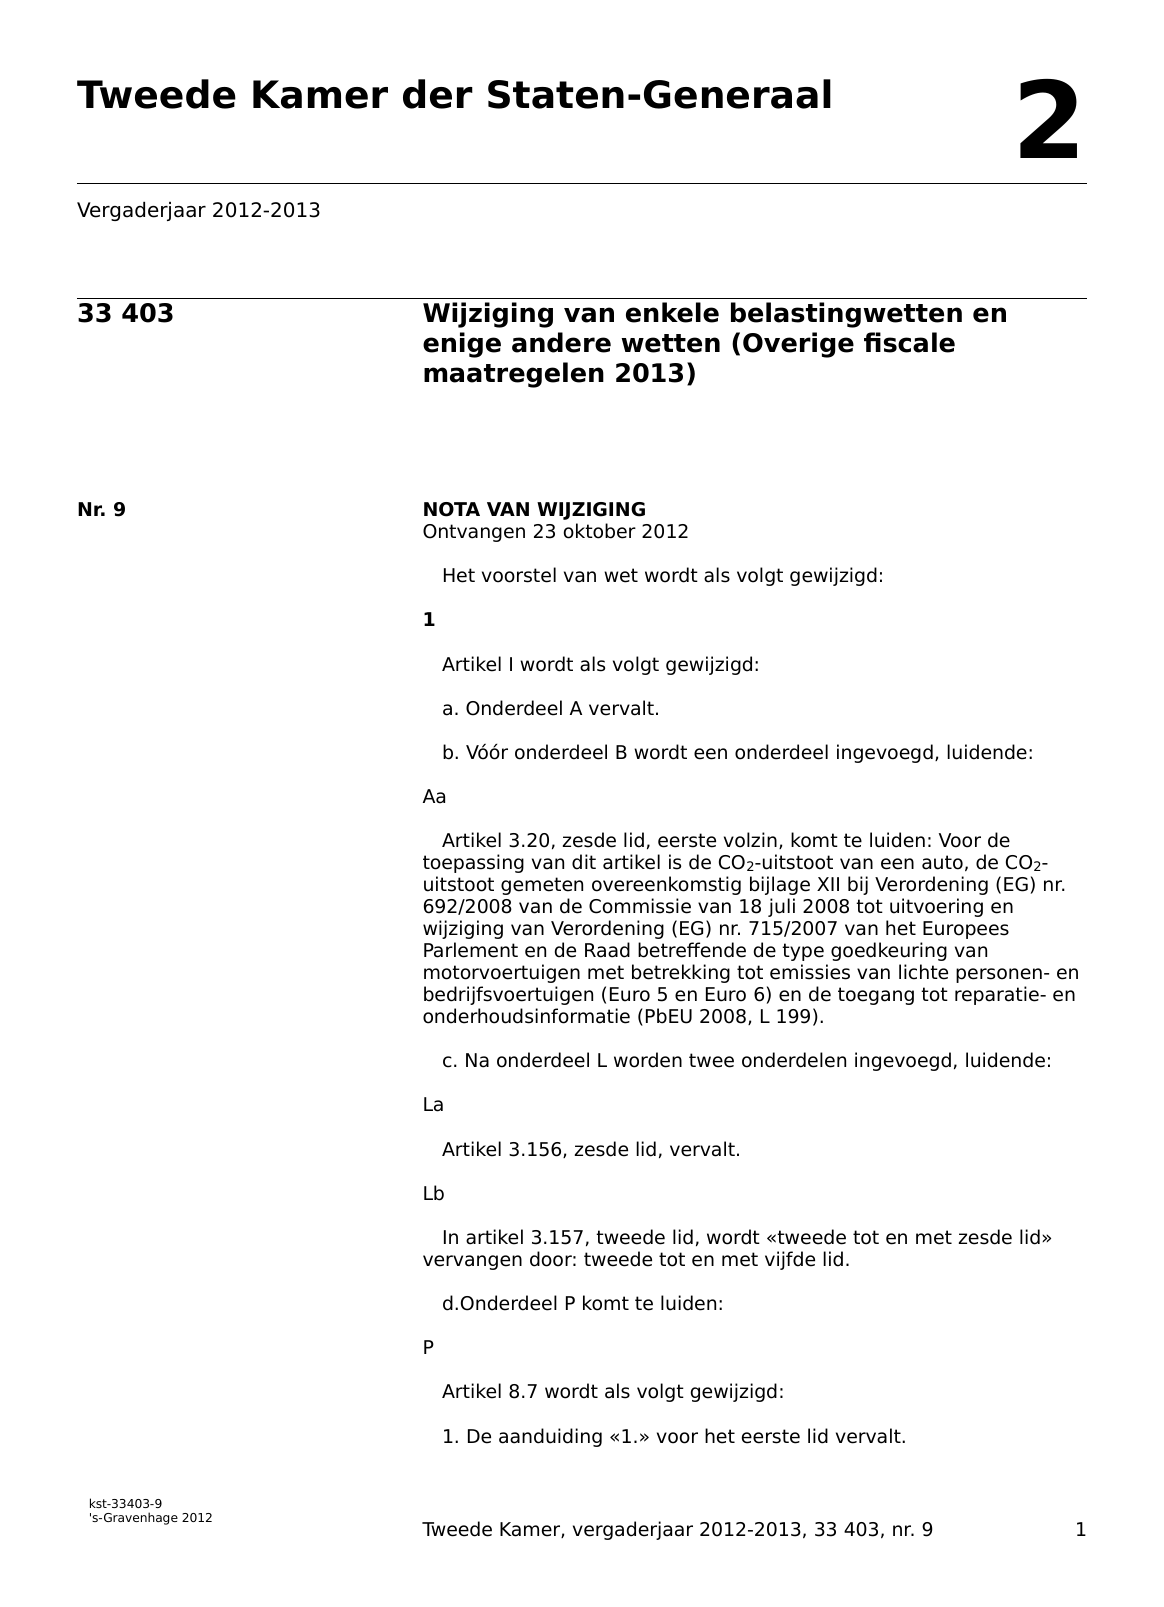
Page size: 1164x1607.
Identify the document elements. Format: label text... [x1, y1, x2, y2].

text d.Onderdeel P komt te luiden: [422, 1293, 1087, 1315]
text Artikel 3.20, zesde lid, eerste volzin, komt te luiden: Voor de toepassing van dit artikel is de CO2-uitstoot van een auto, de CO2-uitstoot gemeten overeenkomstig bijlage XII bij Verordening (EG) nr. 692/2008 van de Commissie van 18 juli 2008 tot uitvoering en wijziging van Verordening (EG) nr. 715/2007 van het Europees Parlement en de Raad betreffende de type goedkeuring van motorvoertuigen met betrekking tot emissies van lichte personen- en bedrijfsvoertuigen (Euro 5 en Euro 6) en de toegang tot reparatie- en onderhoudsinformatie (PbEU 2008, L 199). [422, 830, 1087, 1028]
text b. Vóór onderdeel B wordt een onderdeel ingevoegd, luidende: [422, 742, 1087, 764]
text In artikel 3.157, tweede lid, wordt «tweede tot en met zesde lid» vervangen door: tweede tot en met vijfde lid. [422, 1227, 1087, 1271]
text a. Onderdeel A vervalt. [422, 698, 1087, 720]
text c. Na onderdeel L worden twee onderdelen ingevoegd, luidende: [422, 1050, 1087, 1072]
subtitle La [422, 1094, 1087, 1116]
subtitle 33 403 Wijziging van enkele belastingwetten en enige andere wetten (Overige fiscale maatregelen 2013) [77, 299, 1087, 388]
text Artikel 3.156, zesde lid, vervalt. [422, 1138, 1087, 1161]
text 's-Gravenhage 2012 [88, 1511, 323, 1525]
subtitle 1 [422, 609, 1087, 631]
text kst-33403-9 [88, 1497, 323, 1511]
table_header 2 [886, 59, 1087, 183]
text Het voorstel van wet wordt als volgt gewijzigd: [422, 565, 1087, 587]
subtitle Aa [422, 786, 1087, 808]
text Artikel 8.7 wordt als volgt gewijzigd: [422, 1381, 1087, 1403]
subtitle Nr. 9 NOTA VAN WIJZIGING [77, 499, 1087, 521]
subtitle P [422, 1337, 1087, 1359]
subtitle Lb [422, 1183, 1087, 1205]
text Ontvangen 23 oktober 2012 [422, 521, 1087, 543]
text Artikel I wordt als volgt gewijzigd: [422, 653, 1087, 676]
text 1. De aanduiding «1.» voor het eerste lid vervalt. [422, 1426, 1087, 1447]
table_header Tweede Kamer der Staten-Generaal [77, 59, 886, 183]
table_cell Vergaderjaar 2012-2013 [77, 184, 1087, 298]
